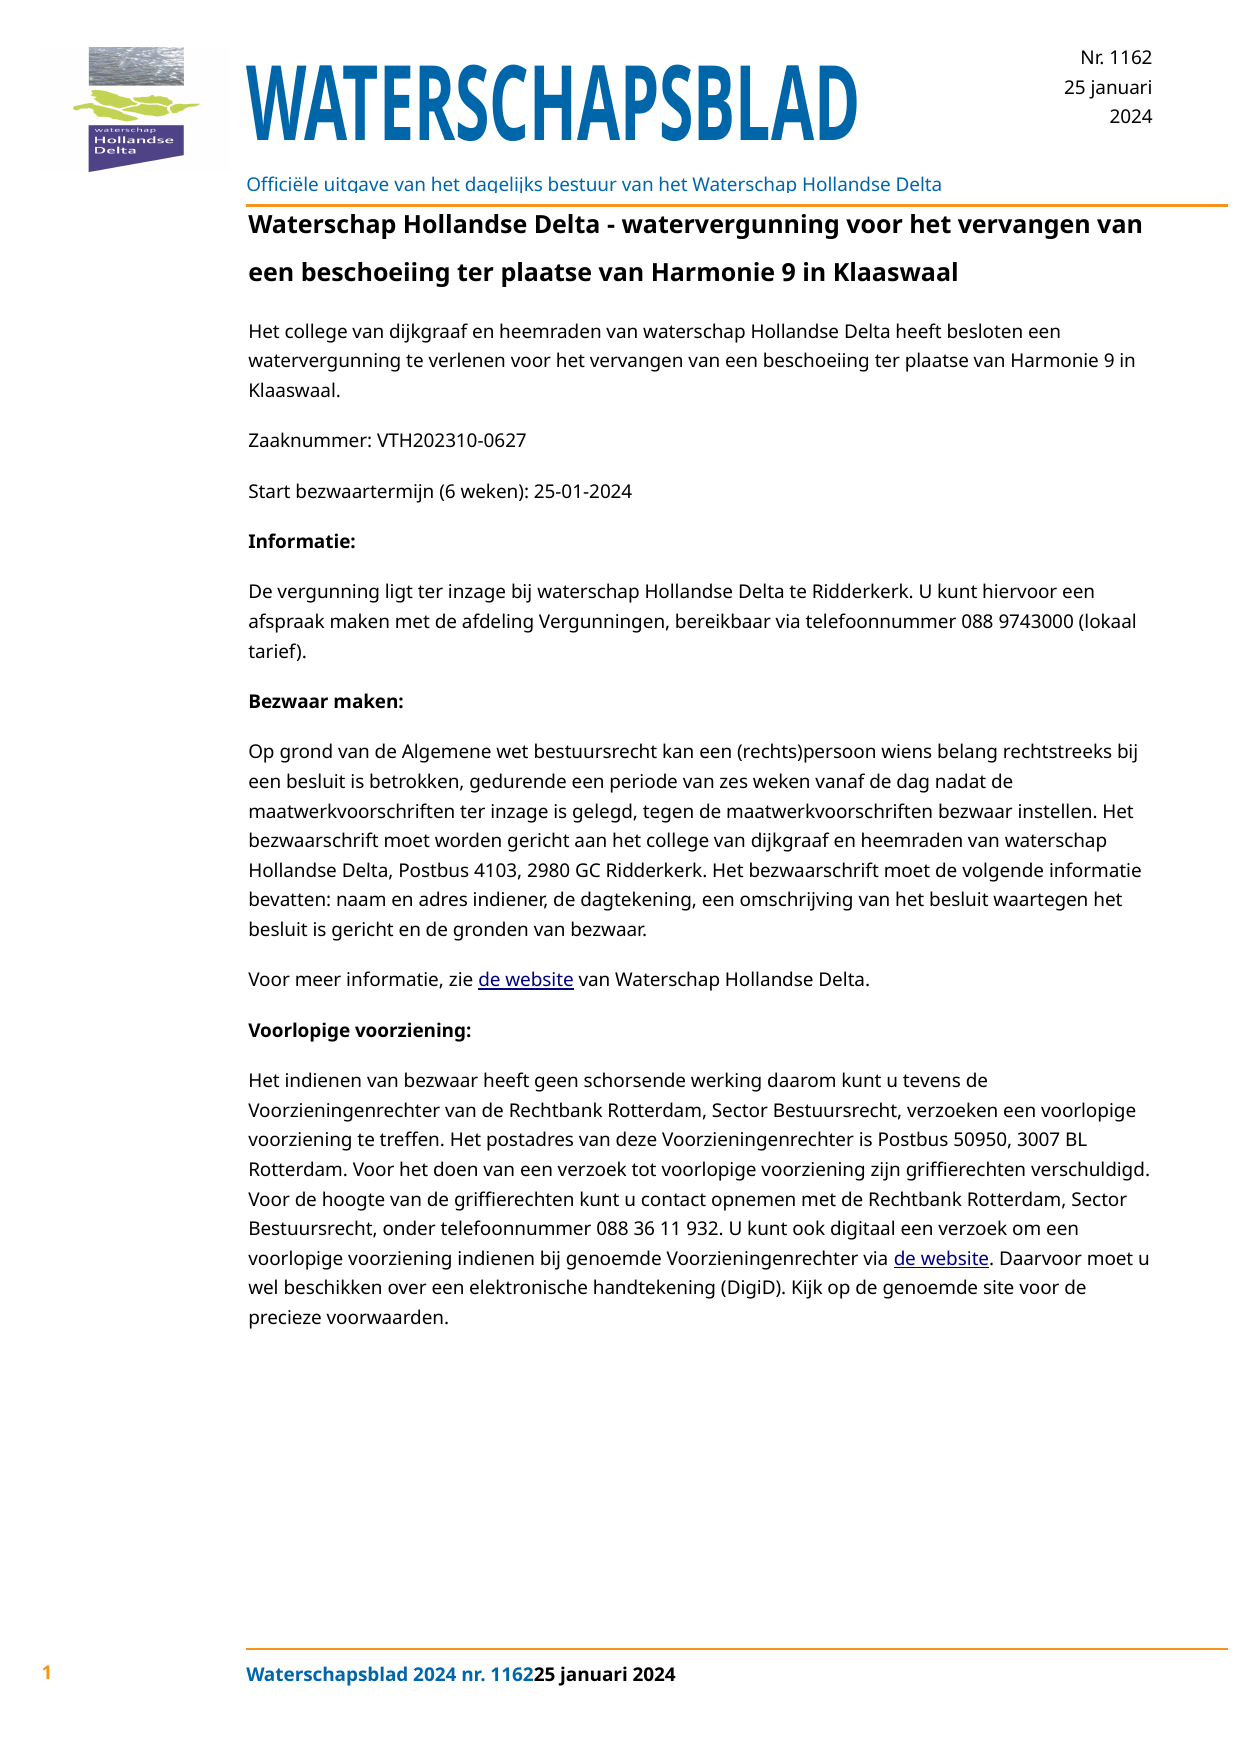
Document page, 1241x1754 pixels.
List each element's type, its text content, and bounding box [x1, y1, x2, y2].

text Waterschap Hollandse Delta - watervergunning voor het vervangen van een beschoeiing ter plaatse van Harmonie 9 in Klaaswaal [248, 207, 1152, 288]
text Op grond van de Algemene wet bestuursrecht kan een (rechts)persoon wiens belang rechtstreeks bij een besluit is betrokken, gedurende een periode van zes weken vanaf de dag nadat de maatwerkvoorschriften ter inzage is gelegd, tegen de maatwerkvoorschriften bezwaar instellen. Het bezwaarschrift moet worden gericht aan het college van dijkgraaf en heemraden van waterschap Hollandse Delta, Postbus 4103, 2980 GC Ridderkerk. Het bezwaarschrift moet de volgende informatie bevatten: naam en adres indiener, de dagtekening, een omschrijving van het besluit waartegen het besluit is gericht en de gronden van bezwaar. [248, 739, 1152, 942]
text Start bezwaartermijn (6 weken): 25-01-2024 [248, 478, 1152, 504]
text Informatie: [248, 528, 1152, 554]
text Voorlopige voorziening: [248, 1017, 1152, 1043]
text De vergunning ligt ter inzage bij waterschap Hollandse Delta te Ridderkerk. U kunt hiervoor een afspraak maken met de afdeling Vergunningen, bereikbaar via telefoonnummer 088 9743000 (lokaal tarief). [248, 579, 1152, 664]
text Het college van dijkgraaf en heemraden van waterschap Hollandse Delta heeft besloten een watervergunning te verlenen voor het vervangen van een beschoeiing ter plaatse van Harmonie 9 in Klaaswaal. [248, 318, 1152, 403]
picture [41, 47, 231, 172]
text Voor meer informatie, zie de website van Waterschap Hollandse Delta. [248, 967, 1152, 992]
text Bezwaar maken: [248, 688, 1152, 714]
text Het indienen van bezwaar heeft geen schorsende werking daarom kunt u tevens de Voorzieningenrechter van de Rechtbank Rotterdam, Sector Bestuursrecht, verzoeken een voorlopige voorziening te treffen. Het postadres van deze Voorzieningenrechter is Postbus 50950, 3007 BL Rotterdam. Voor het doen van een verzoek tot voorlopige voorziening zijn griffierechten verschuldigd. Voor de hoogte van de griffierechten kunt u contact opnemen met de Rechtbank Rotterdam, Sector Bestuursrecht, onder telefoonnummer 088 36 11 932. U kunt ook digitaal een verzoek om een voorlopige voorziening indienen bij genoemde Voorzieningenrechter via de website. Daarvoor moet u wel beschikken over een elektronische handtekening (DigiD). Kijk op de genoemde site voor de precieze voorwaarden. [248, 1067, 1152, 1330]
text Zaaknummer: VTH202310-0627 [248, 427, 1152, 453]
